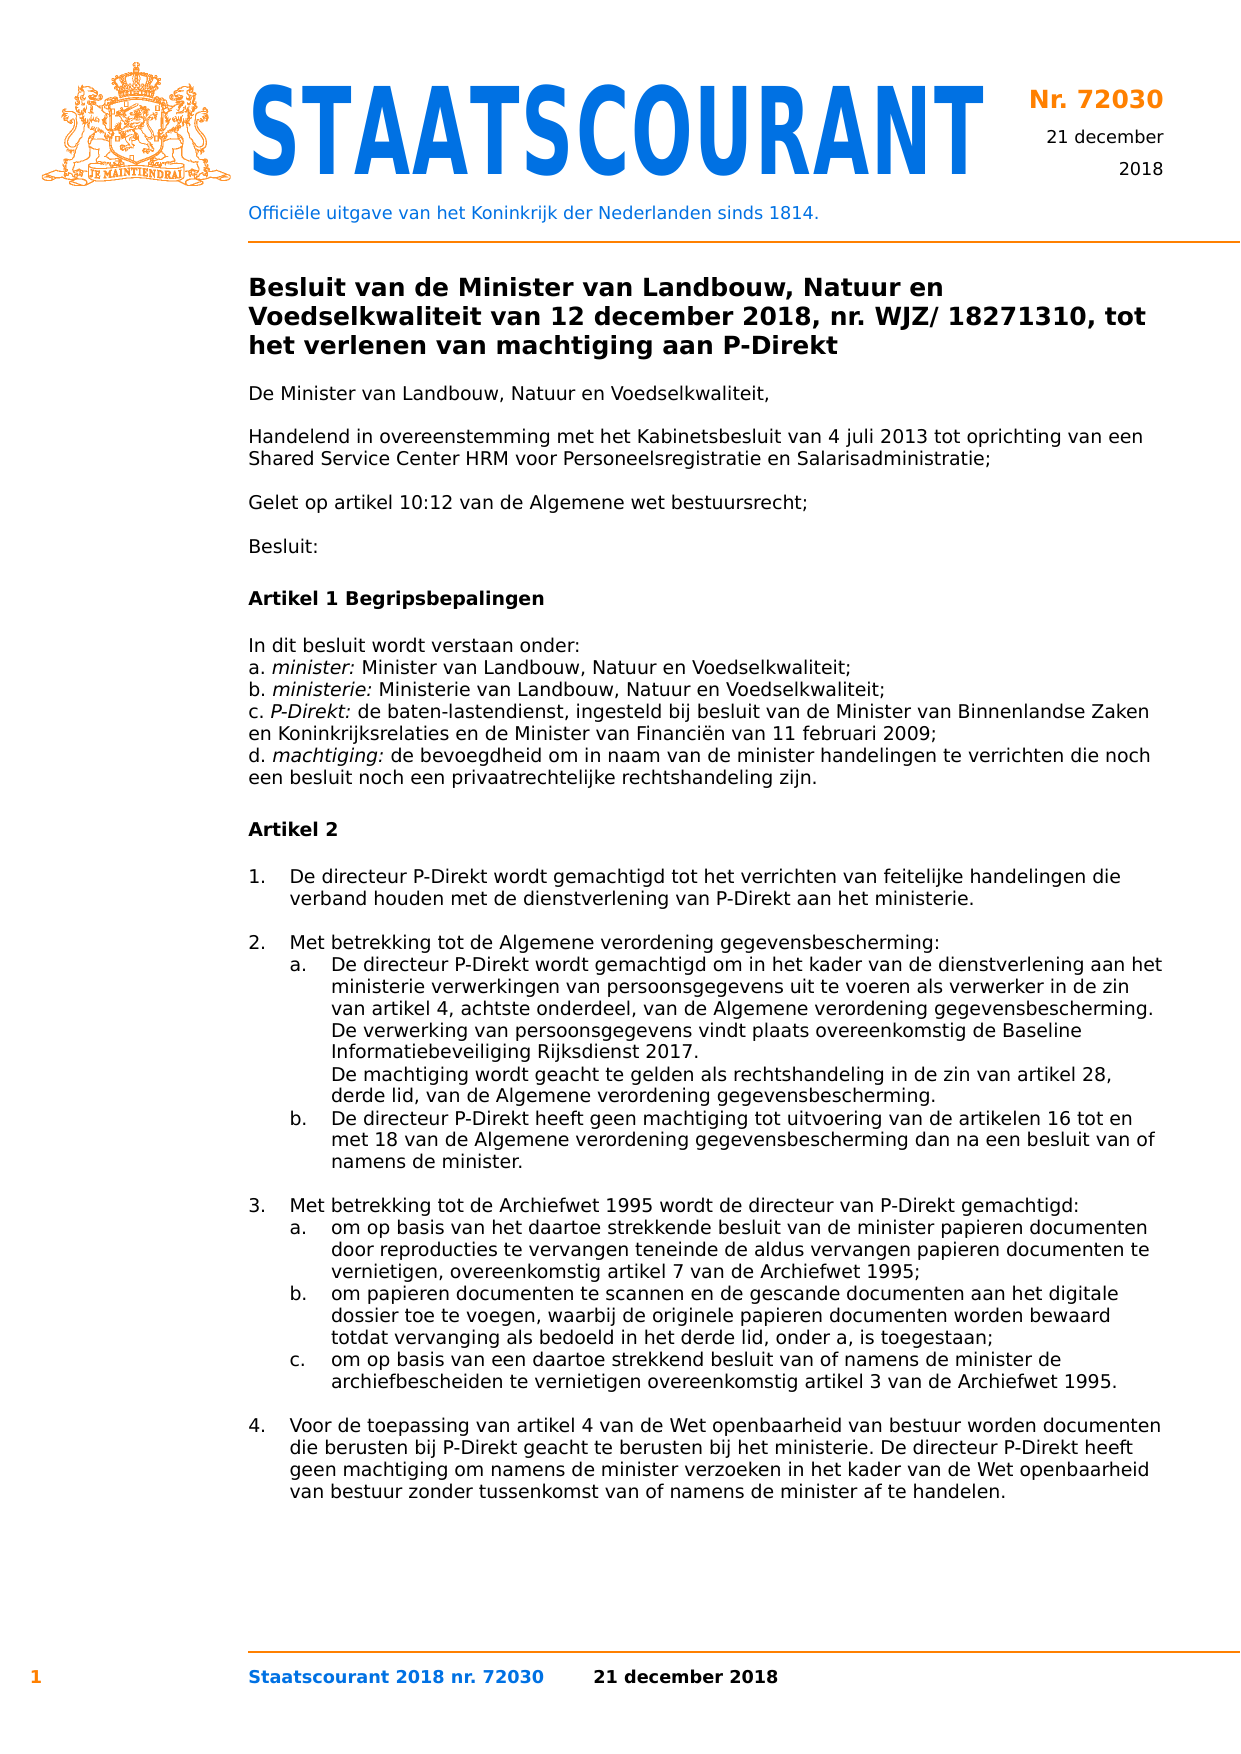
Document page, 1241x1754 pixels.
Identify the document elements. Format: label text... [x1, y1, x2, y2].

table_cell Officiële uitgave van het Koninkrijk der Nederlanden sinds 1814. [248, 203, 1240, 241]
table_header [25, 62, 248, 241]
text b. De directeur P-Direkt heeft geen machtiging tot uitvoering van de artikelen 16 tot en met 18 van de Algemene verordening gegevensbescherming dan na een besluit van of namens de minister. [289, 1107, 1163, 1173]
text Gelet op artikel 10:12 van de Algemene wet bestuursrecht; [248, 492, 1163, 514]
text De machtiging wordt geacht te gelden als rechtshandeling in de zin van artikel 28, derde lid, van de Algemene verordening gegevensbescherming. [331, 1063, 1163, 1107]
table_header STAATSCOURANT [248, 62, 998, 203]
text a. De directeur P-Direkt wordt gemachtigd om in het kader van de dienstverlening aan het ministerie verwerkingen van persoonsgegevens uit te voeren als verwerker in de zin van artikel 4, achtste onderdeel, van de Algemene verordening gegevensbescherming. De verwerking van persoonsgegevens vindt plaats overeenkomstig de Baseline Informatiebeveiliging Rijksdienst 2017. [289, 953, 1163, 1063]
picture [41, 62, 231, 186]
table_header Nr. 72030 [998, 62, 1240, 121]
text a. minister: Minister van Landbouw, Natuur en Voedselkwaliteit; [248, 657, 1163, 679]
text In dit besluit wordt verstaan onder: [248, 635, 1163, 657]
text De Minister van Landbouw, Natuur en Voedselkwaliteit, [248, 382, 1163, 404]
subtitle Artikel 1 Begripsbepalingen [248, 588, 1163, 610]
subtitle Artikel 2 [248, 819, 1163, 841]
table_cell 2018 [998, 153, 1240, 203]
text c. P-Direkt: de baten-lastendienst, ingesteld bij besluit van de Minister van Binnenlandse Zaken en Koninkrijksrelaties en de Minister van Financiën van 11 februari 2009; [248, 701, 1163, 745]
text Handelend in overeenstemming met het Kabinetsbesluit van 4 juli 2013 tot oprichting van een Shared Service Center HRM voor Personeelsregistratie en Salarisadministratie; [248, 426, 1163, 470]
text c. om op basis van een daartoe strekkend besluit van of namens de minister de archiefbescheiden te vernietigen overeenkomstig artikel 3 van de Archiefwet 1995. [289, 1349, 1163, 1393]
text 4. Voor de toepassing van artikel 4 van de Wet openbaarheid van bestuur worden documenten die berusten bij P-Direkt geacht te berusten bij het ministerie. De directeur P-Direkt heeft geen machtiging om namens de minister verzoeken in het kader van de Wet openbaarheid van bestuur zonder tussenkomst van of namens de minister af te handelen. [248, 1415, 1163, 1503]
table_cell 21 december [998, 121, 1240, 153]
text Besluit: [248, 536, 1163, 558]
text 1. De directeur P-Direkt wordt gemachtigd tot het verrichten van feitelijke handelingen die verband houden met de dienstverlening van P-Direkt aan het ministerie. [248, 866, 1163, 910]
text a. om op basis van het daartoe strekkende besluit van de minister papieren documenten door reproducties te vervangen teneinde de aldus vervangen papieren documenten te vernietigen, overeenkomstig artikel 7 van de Archiefwet 1995; [289, 1217, 1163, 1283]
text 3. Met betrekking tot de Archiefwet 1995 wordt de directeur van P-Direkt gemachtigd: [248, 1195, 1163, 1217]
text d. machtiging: de bevoegdheid om in naam van de minister handelingen te verrichten die noch een besluit noch een privaatrechtelijke rechtshandeling zijn. [248, 745, 1163, 789]
text 2. Met betrekking tot de Algemene verordening gegevensbescherming: [248, 932, 1163, 953]
text b. ministerie: Ministerie van Landbouw, Natuur en Voedselkwaliteit; [248, 679, 1163, 701]
subtitle Besluit van de Minister van Landbouw, Natuur en Voedselkwaliteit van 12 december 2018, nr. WJZ/ 18271310, tot het verlenen van machtiging aan P-Direkt [248, 273, 1163, 361]
text b. om papieren documenten te scannen en de gescande documenten aan het digitale dossier toe te voegen, waarbij de originele papieren documenten worden bewaard totdat vervanging als bedoeld in het derde lid, onder a, is toegestaan; [289, 1283, 1163, 1349]
